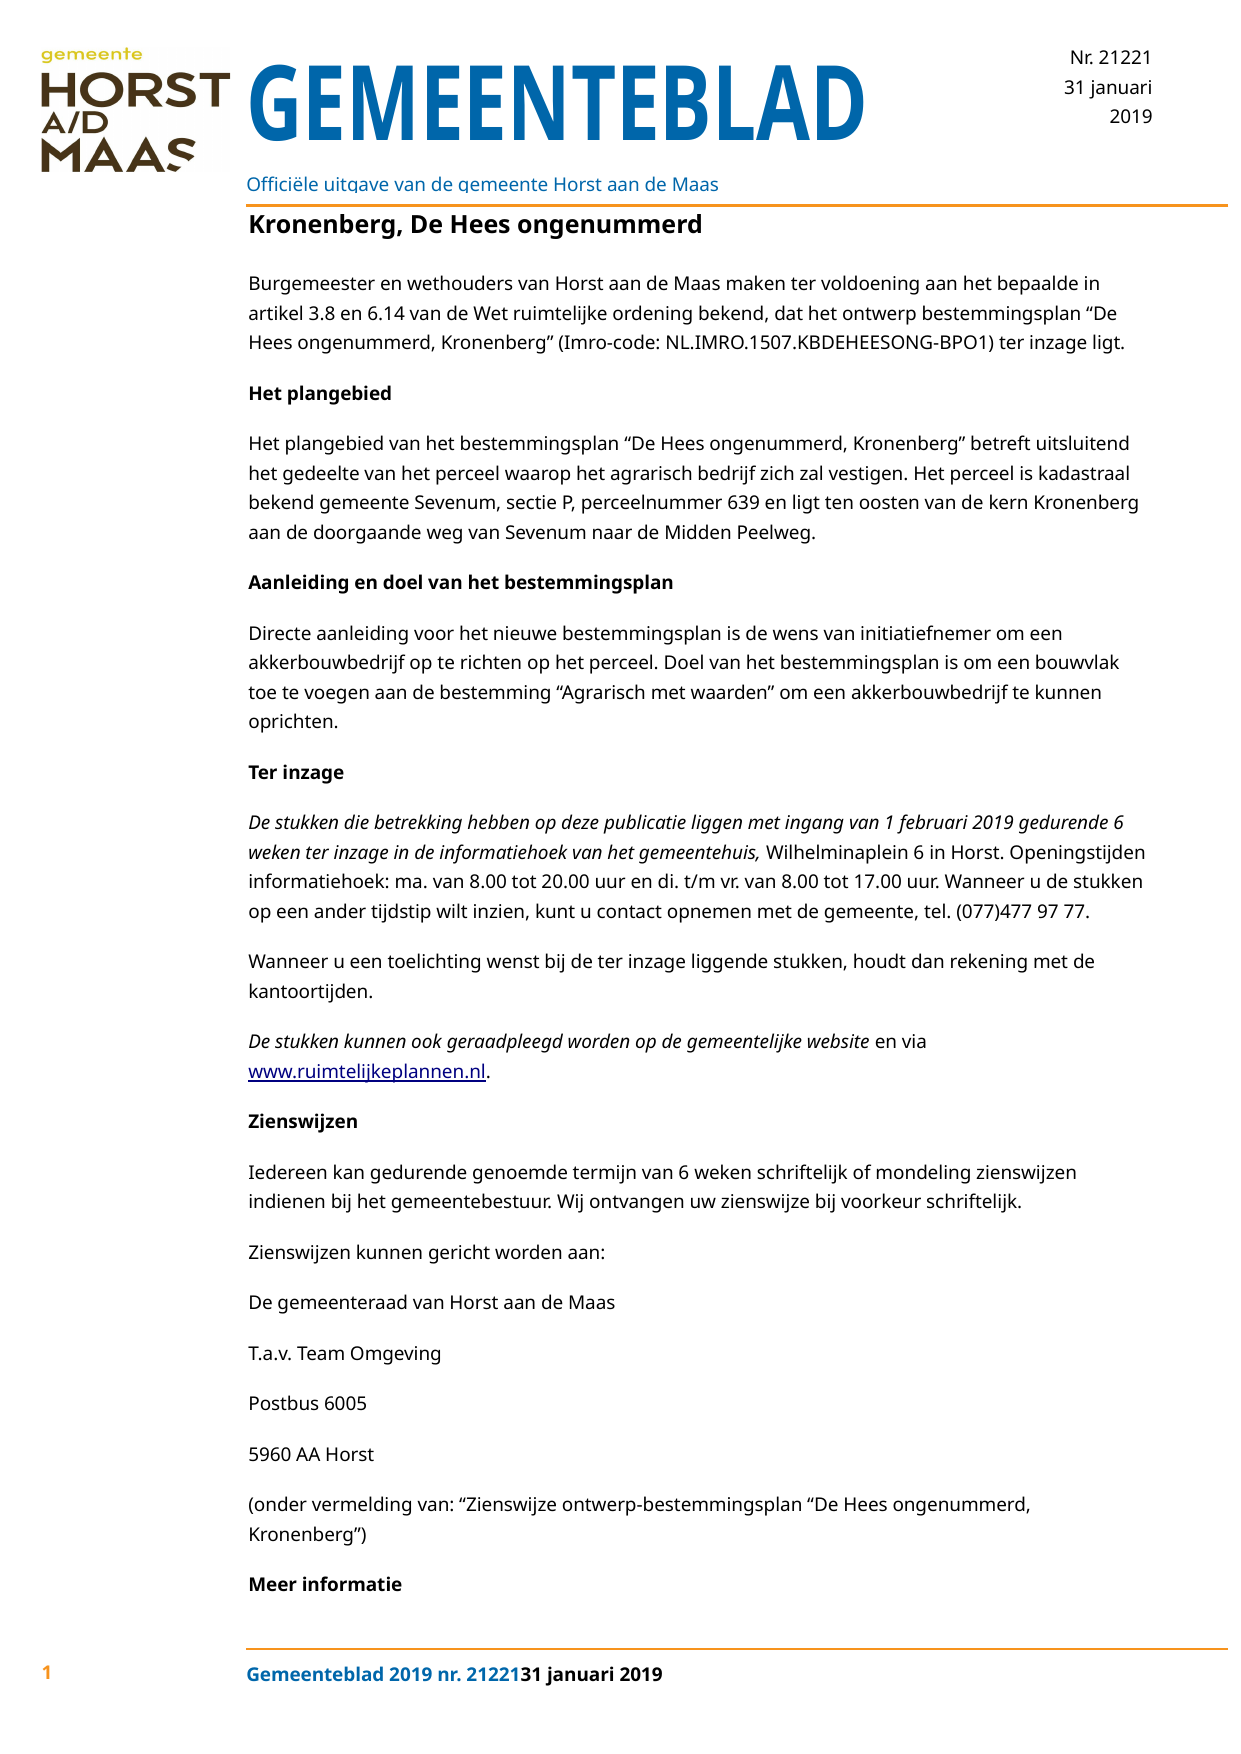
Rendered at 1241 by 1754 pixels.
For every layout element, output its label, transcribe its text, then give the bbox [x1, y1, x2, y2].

text Ter inzage [248, 759, 1152, 785]
text (onder vermelding van: “Zienswijze ontwerp-bestemmingsplan “De Hees ongenummerd, Kronenberg”) [248, 1491, 1152, 1546]
text Kronenberg, De Hees ongenummerd [248, 207, 1152, 241]
text De stukken kunnen ook geraadpleegd worden op de gemeentelijke website en via www.ruimtelijkeplannen.nl. [248, 1029, 1152, 1084]
text Meer informatie [248, 1571, 1152, 1597]
text 5960 AA Horst [248, 1441, 1152, 1466]
text De gemeenteraad van Horst aan de Maas [248, 1289, 1152, 1315]
text Zienswijzen kunnen gericht worden aan: [248, 1239, 1152, 1265]
text Het plangebied [248, 380, 1152, 406]
text Aanleiding en doel van het bestemmingsplan [248, 569, 1152, 595]
text Het plangebied van het bestemmingsplan “De Hees ongenummerd, Kronenberg” betreft uitsluitend het gedeelte van het perceel waarop het agrarisch bedrijf zich zal vestigen. Het perceel is kadastraal bekend gemeente Sevenum, sectie P, perceelnummer 639 en ligt ten oosten van de kern Kronenberg aan de doorgaande weg van Sevenum naar de Midden Peelweg. [248, 430, 1152, 545]
text T.a.v. Team Omgeving [248, 1340, 1152, 1366]
text Wanneer u een toelichting wenst bij de ter inzage liggende stukken, houdt dan rekening met de kantoortijden. [248, 949, 1152, 1004]
text Iedereen kan gedurende genoemde termijn van 6 weken schriftelijk of mondeling zienswijzen indienen bij het gemeentebestuur. Wij ontvangen uw zienswijze bij voorkeur schriftelijk. [248, 1159, 1152, 1214]
text De stukken die betrekking hebben op deze publicatie liggen met ingang van 1 februari 2019 gedurende 6 weken ter inzage in de informatiehoek van het gemeentehuis, Wilhelminaplein 6 in Horst. Openingstijden informatiehoek: ma. van 8.00 tot 20.00 uur en di. t/m vr. van 8.00 tot 17.00 uur. Wanneer u de stukken op een ander tijdstip wilt inzien, kunt u contact opnemen met de gemeente, tel. (077)477 97 77. [248, 809, 1152, 924]
text Zienswijzen [248, 1109, 1152, 1134]
text Burgemeester en wethouders van Horst aan de Maas maken ter voldoening aan het bepaalde in artikel 3.8 en 6.14 van de Wet ruimtelijke ordening bekend, dat het ontwerp bestemmingsplan “De Hees ongenummerd, Kronenberg” (Imro-code: NL.IMRO.1507.KBDEHEESONG-BPO1) ter inzage ligt. [248, 270, 1152, 355]
text Postbus 6005 [248, 1390, 1152, 1416]
text Directe aanleiding voor het nieuwe bestemmingsplan is de wens van initiatiefnemer om een akkerbouwbedrijf op te richten op het perceel. Doel van het bestemmingsplan is om een bouwvlak toe te voegen aan de bestemming “Agrarisch met waarden” om een akkerbouwbedrijf te kunnen oprichten. [248, 620, 1152, 734]
picture [41, 47, 231, 172]
